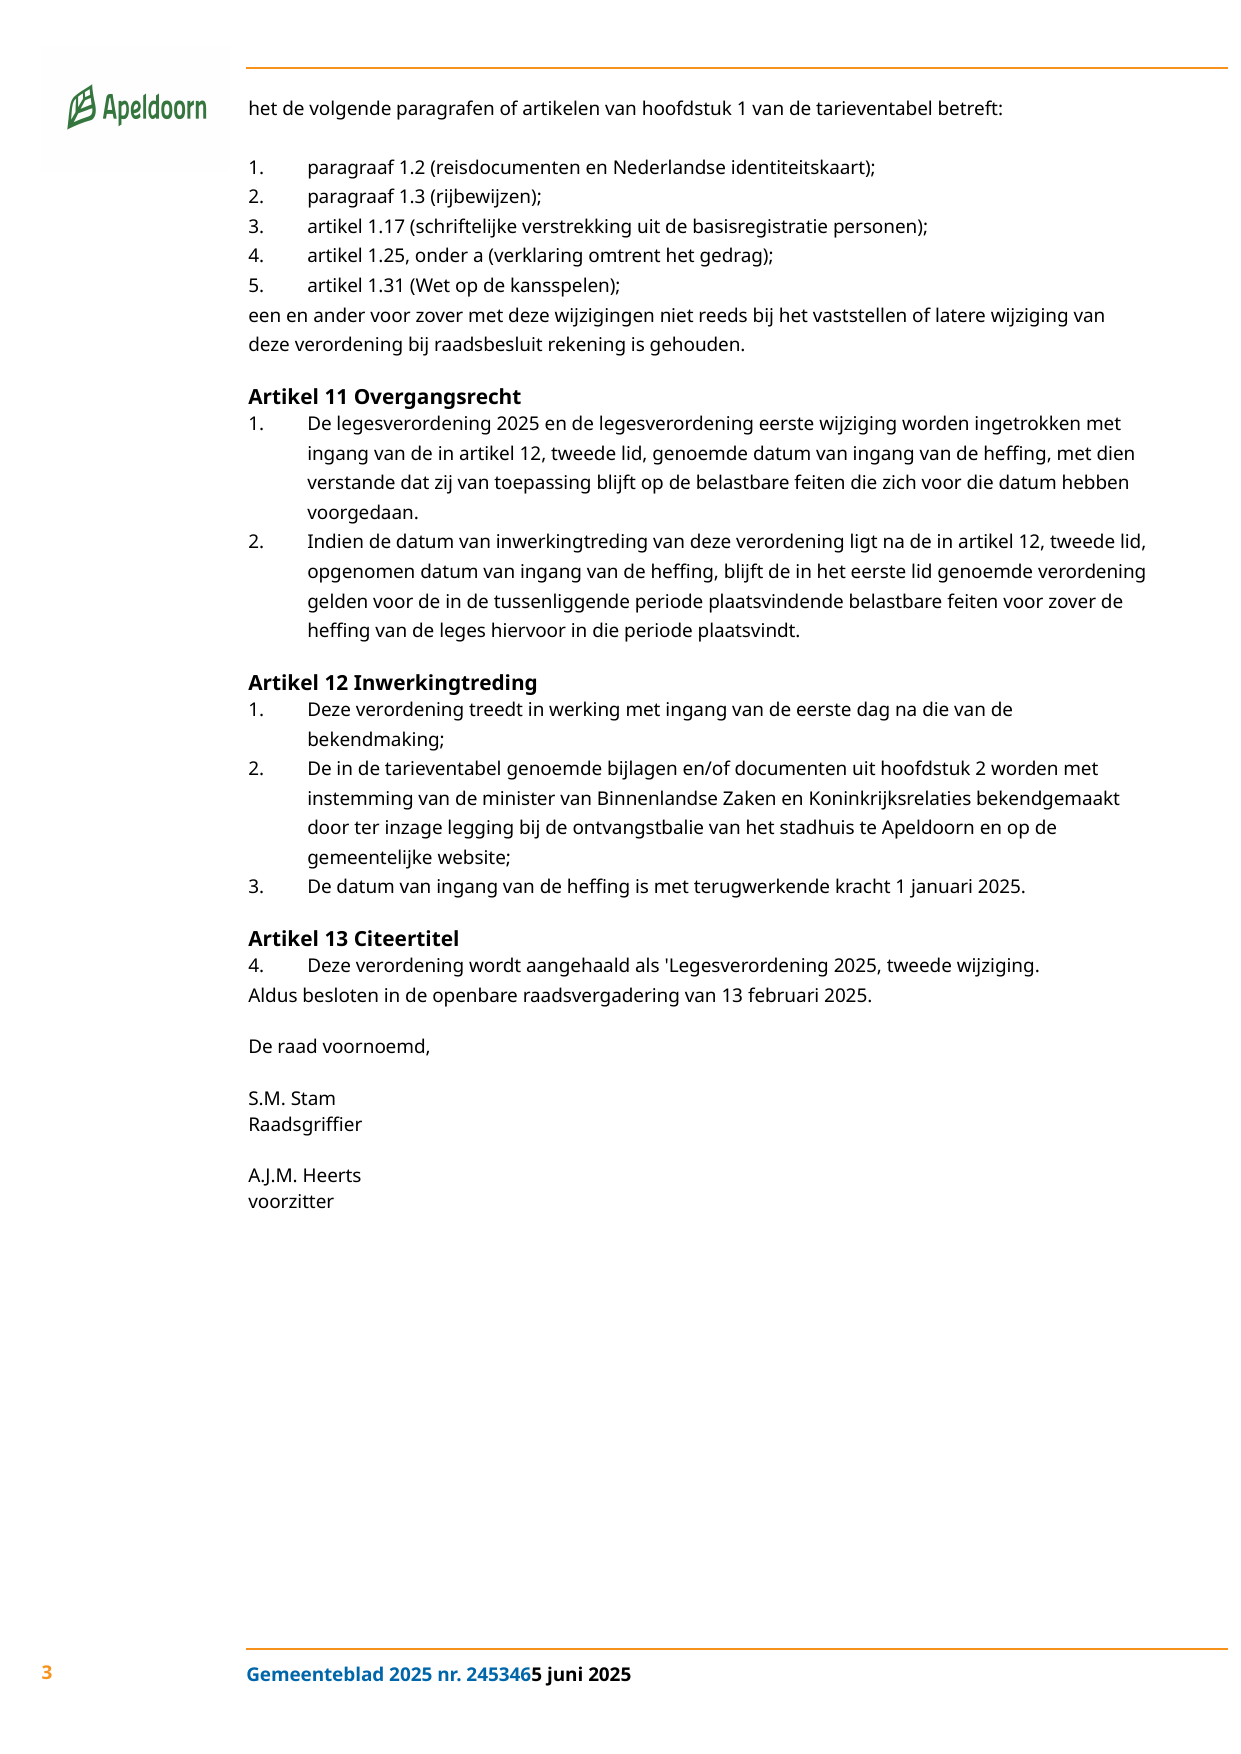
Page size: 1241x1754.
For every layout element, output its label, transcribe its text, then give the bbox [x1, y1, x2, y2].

text een en ander voor zover met deze wijzigingen niet reeds bij het vaststellen of latere wijziging van deze verordening bij raadsbesluit rekening is gehouden. [248, 302, 1152, 357]
text Raadsgriffier [248, 1111, 1152, 1137]
list Deze verordening wordt aangehaald als 'Legesverordening 2025, tweede wijziging. [248, 953, 1152, 978]
list paragraaf 1.3 (rijbewijzen); [248, 183, 1152, 209]
list artikel 1.25, onder a (verklaring omtrent het gedrag); [248, 243, 1152, 268]
text Artikel 11 Overgangsrecht [248, 382, 1152, 410]
text voorzitter [248, 1188, 1152, 1214]
list De legesverordening 2025 en de legesverordening eerste wijziging worden ingetrokken met ingang van de in artikel 12, tweede lid, genoemde datum van ingang van de heffing, met dien verstande dat zij van toepassing blijft op de belastbare feiten die zich voor die datum hebben voorgedaan. [248, 410, 1152, 525]
list Deze verordening treedt in werking met ingang van de eerste dag na die van de bekendmaking; [248, 696, 1152, 752]
text Artikel 13 Citeertitel [248, 924, 1152, 953]
list artikel 1.31 (Wet op de kansspelen); [248, 272, 1152, 298]
picture [41, 47, 231, 172]
list De in de tarieventabel genoemde bijlagen en/of documenten uit hoofdstuk 2 worden met instemming van de minister van Binnenlandse Zaken en Koninkrijksrelaties bekendgemaakt door ter inzage legging bij de ontvangstbalie van het stadhuis te Apeldoorn en op de gemeentelijke website; [248, 755, 1152, 870]
text De raad voornoemd, [248, 1034, 1152, 1059]
text Artikel 12 Inwerkingtreding [248, 668, 1152, 696]
list De datum van ingang van de heffing is met terugwerkende kracht 1 januari 2025. [248, 874, 1152, 899]
text A.J.M. Heerts [248, 1162, 1152, 1188]
text het de volgende paragrafen of artikelen van hoofdstuk 1 van de tarieventabel betreft: [248, 95, 1152, 121]
list artikel 1.17 (schriftelijke verstrekking uit de basisregistratie personen); [248, 213, 1152, 239]
text Aldus besloten in de openbare raadsvergadering van 13 februari 2025. [248, 982, 1152, 1008]
list paragraaf 1.2 (reisdocumenten en Nederlandse identiteitskaart); [248, 154, 1152, 180]
text S.M. Stam [248, 1085, 1152, 1111]
list Indien de datum van inwerkingtreding van deze verordening ligt na de in artikel 12, tweede lid, opgenomen datum van ingang van de heffing, blijft de in het eerste lid genoemde verordening gelden voor de in de tussenliggende periode plaatsvindende belastbare feiten voor zover de heffing van de leges hiervoor in die periode plaatsvindt. [248, 529, 1152, 643]
